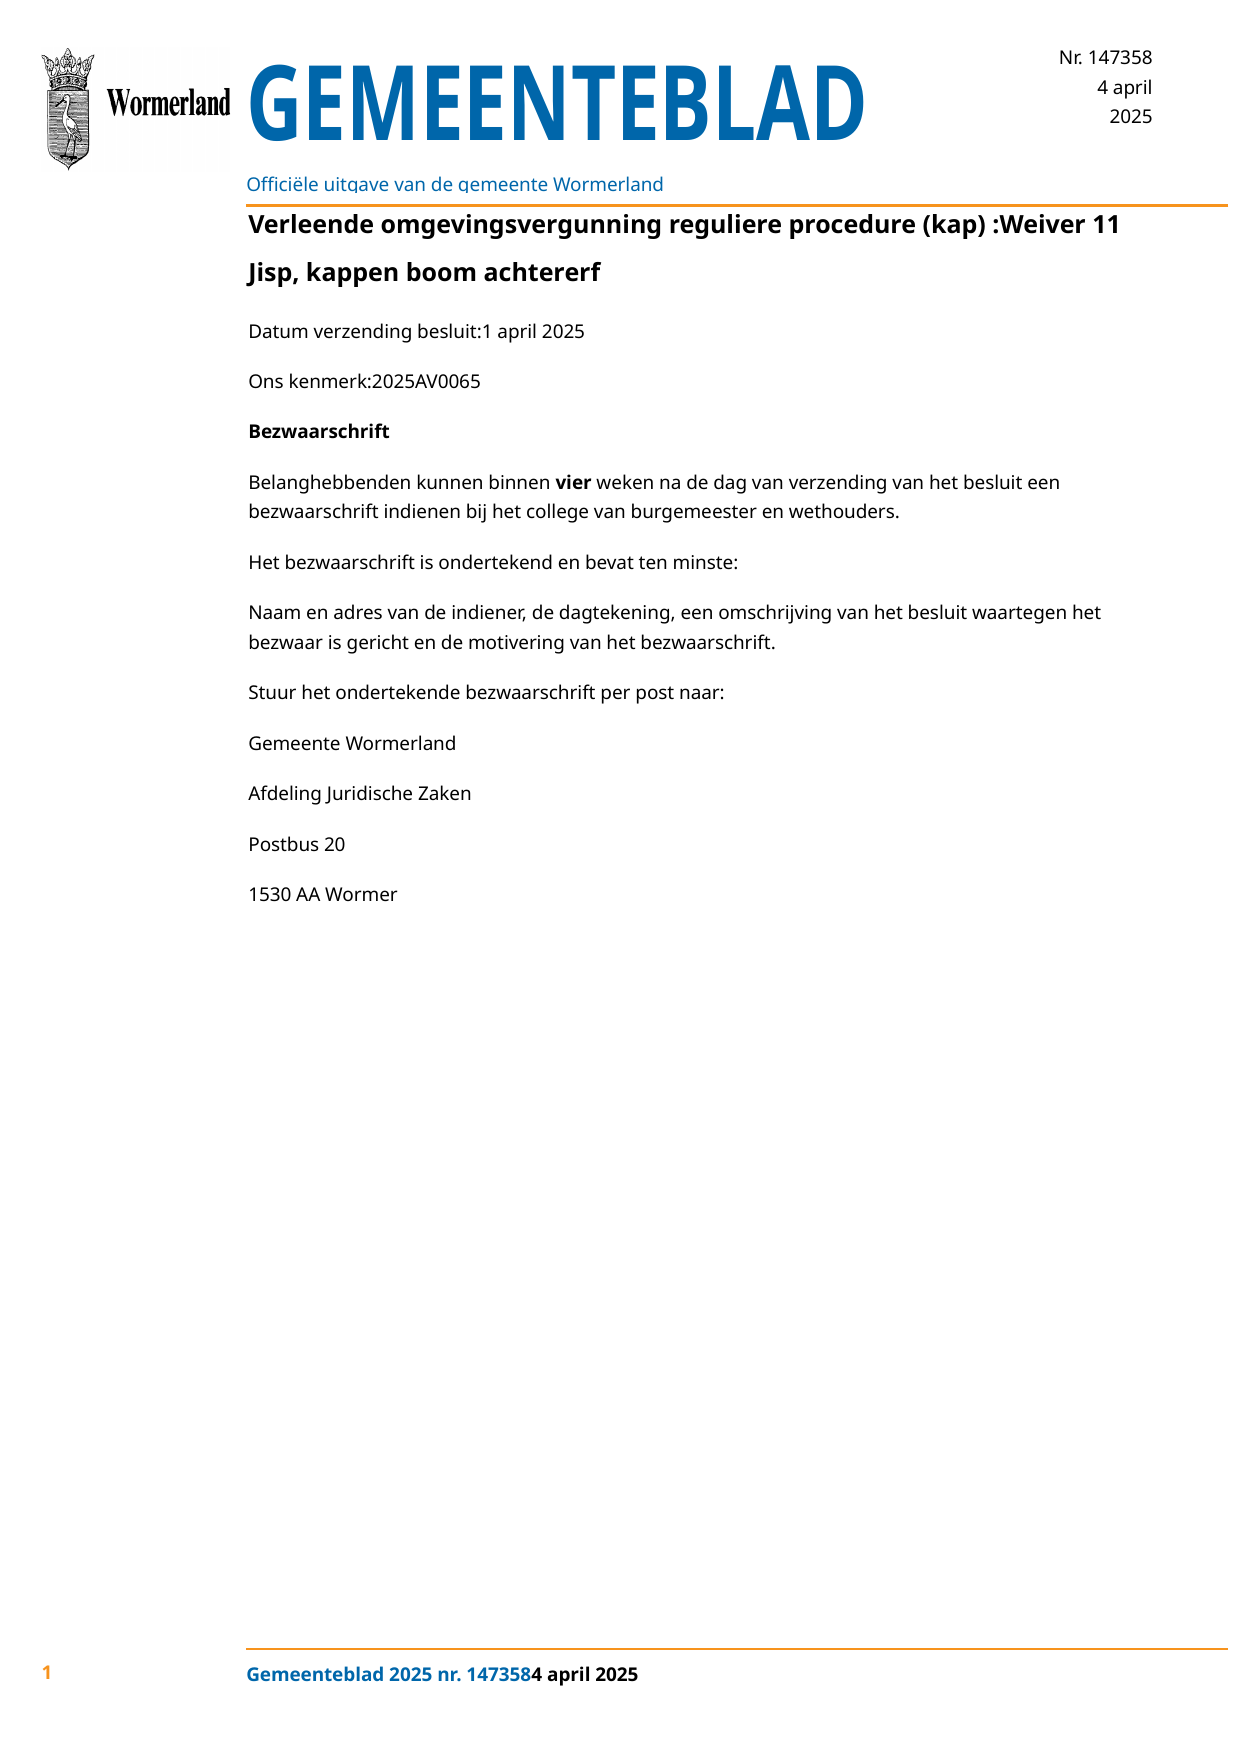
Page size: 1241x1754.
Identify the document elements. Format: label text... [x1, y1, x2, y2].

text Postbus 20 [248, 831, 1152, 857]
text Belanghebbenden kunnen binnen vier weken na de dag van verzending van het besluit een bezwaarschrift indienen bij het college van burgemeester en wethouders. [248, 469, 1152, 524]
text Gemeente Wormerland [248, 730, 1152, 756]
text Afdeling Juridische Zaken [248, 780, 1152, 806]
text Stuur het ondertekende bezwaarschrift per post naar: [248, 679, 1152, 705]
text Naam en adres van de indiener, de dagtekening, een omschrijving van het besluit waartegen het bezwaar is gericht en de motivering van het bezwaarschrift. [248, 599, 1152, 655]
text Bezwaarschrift [248, 419, 1152, 444]
text Verleende omgevingsvergunning reguliere procedure (kap) :Weiver 11 Jisp, kappen boom achtererf [248, 207, 1152, 288]
text Datum verzending besluit:1 april 2025 [248, 318, 1152, 344]
picture [41, 47, 231, 172]
text 1530 AA Wormer [248, 881, 1152, 907]
text Het bezwaarschrift is ondertekend en bevat ten minste: [248, 549, 1152, 575]
text Ons kenmerk:2025AV0065 [248, 368, 1152, 394]
